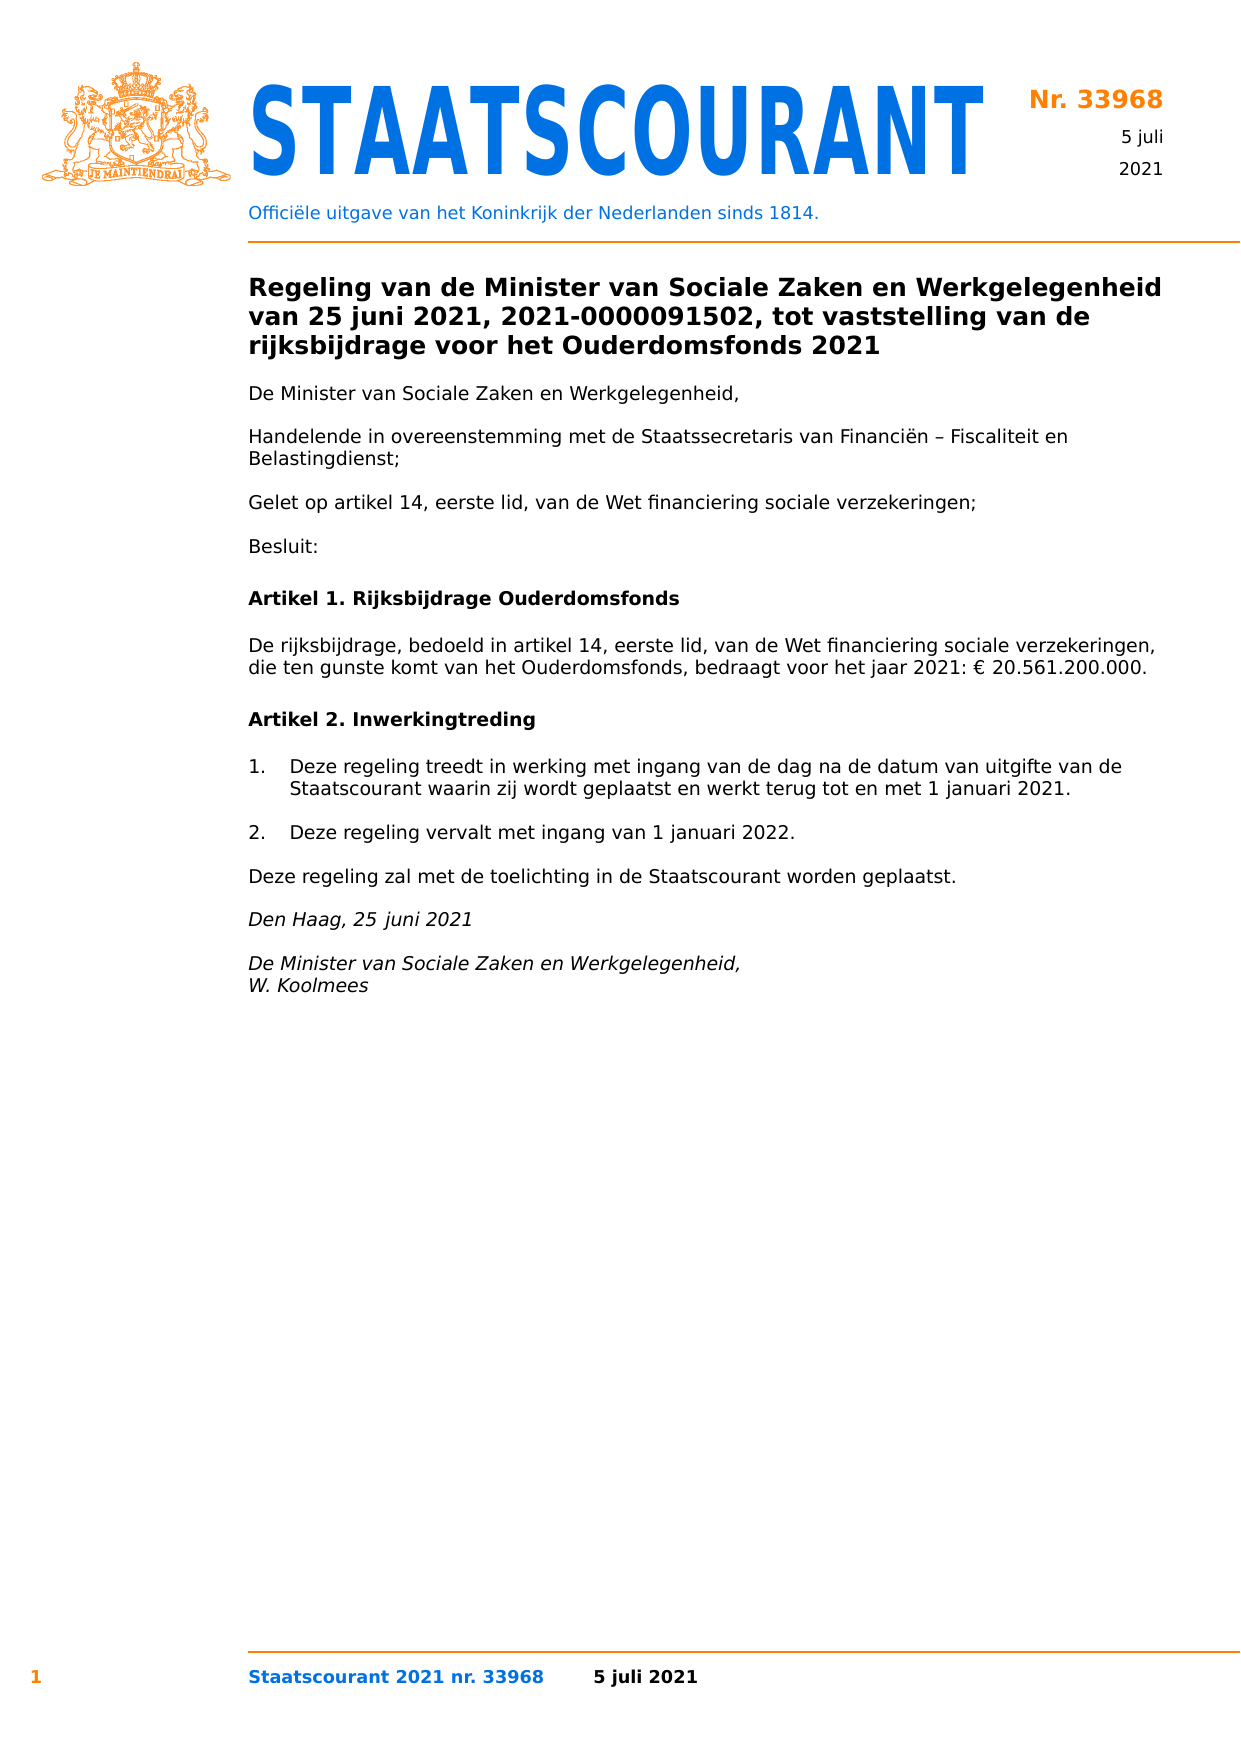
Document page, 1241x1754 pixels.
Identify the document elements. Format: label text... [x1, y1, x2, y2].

text De Minister van Sociale Zaken en Werkgelegenheid, [248, 382, 1163, 404]
table_header Nr. 33968 [998, 62, 1240, 121]
table_cell 5 juli [998, 121, 1240, 153]
subtitle Artikel 1. Rijksbijdrage Ouderdomsfonds [248, 588, 1163, 610]
table_header STAATSCOURANT [248, 62, 998, 203]
text De Minister van Sociale Zaken en Werkgelegenheid, W. Koolmees [248, 953, 1163, 997]
text Den Haag, 25 juni 2021 [248, 909, 1163, 931]
table_header [25, 62, 248, 241]
text Handelende in overeenstemming met de Staatssecretaris van Financiën – Fiscaliteit en Belastingdienst; [248, 426, 1163, 470]
subtitle Regeling van de Minister van Sociale Zaken en Werkgelegenheid van 25 juni 2021, 2021-0000091502, tot vaststelling van de rijksbijdrage voor het Ouderdomsfonds 2021 [248, 273, 1163, 361]
table_cell 2021 [998, 153, 1240, 203]
text Gelet op artikel 14, eerste lid, van de Wet financiering sociale verzekeringen; [248, 492, 1163, 514]
text Besluit: [248, 536, 1163, 558]
text Deze regeling zal met de toelichting in de Staatscourant worden geplaatst. [248, 866, 1163, 887]
subtitle Artikel 2. Inwerkingtreding [248, 709, 1163, 731]
table_cell Officiële uitgave van het Koninkrijk der Nederlanden sinds 1814. [248, 203, 1240, 241]
text De rijksbijdrage, bedoeld in artikel 14, eerste lid, van de Wet financiering sociale verzekeringen, die ten gunste komt van het Ouderdomsfonds, bedraagt voor het jaar 2021: € 20.561.200.000. [248, 635, 1163, 679]
text 2. Deze regeling vervalt met ingang van 1 januari 2022. [248, 822, 1163, 844]
picture [41, 62, 231, 186]
text 1. Deze regeling treedt in werking met ingang van de dag na de datum van uitgifte van de Staatscourant waarin zij wordt geplaatst en werkt terug tot en met 1 januari 2021. [248, 756, 1163, 800]
